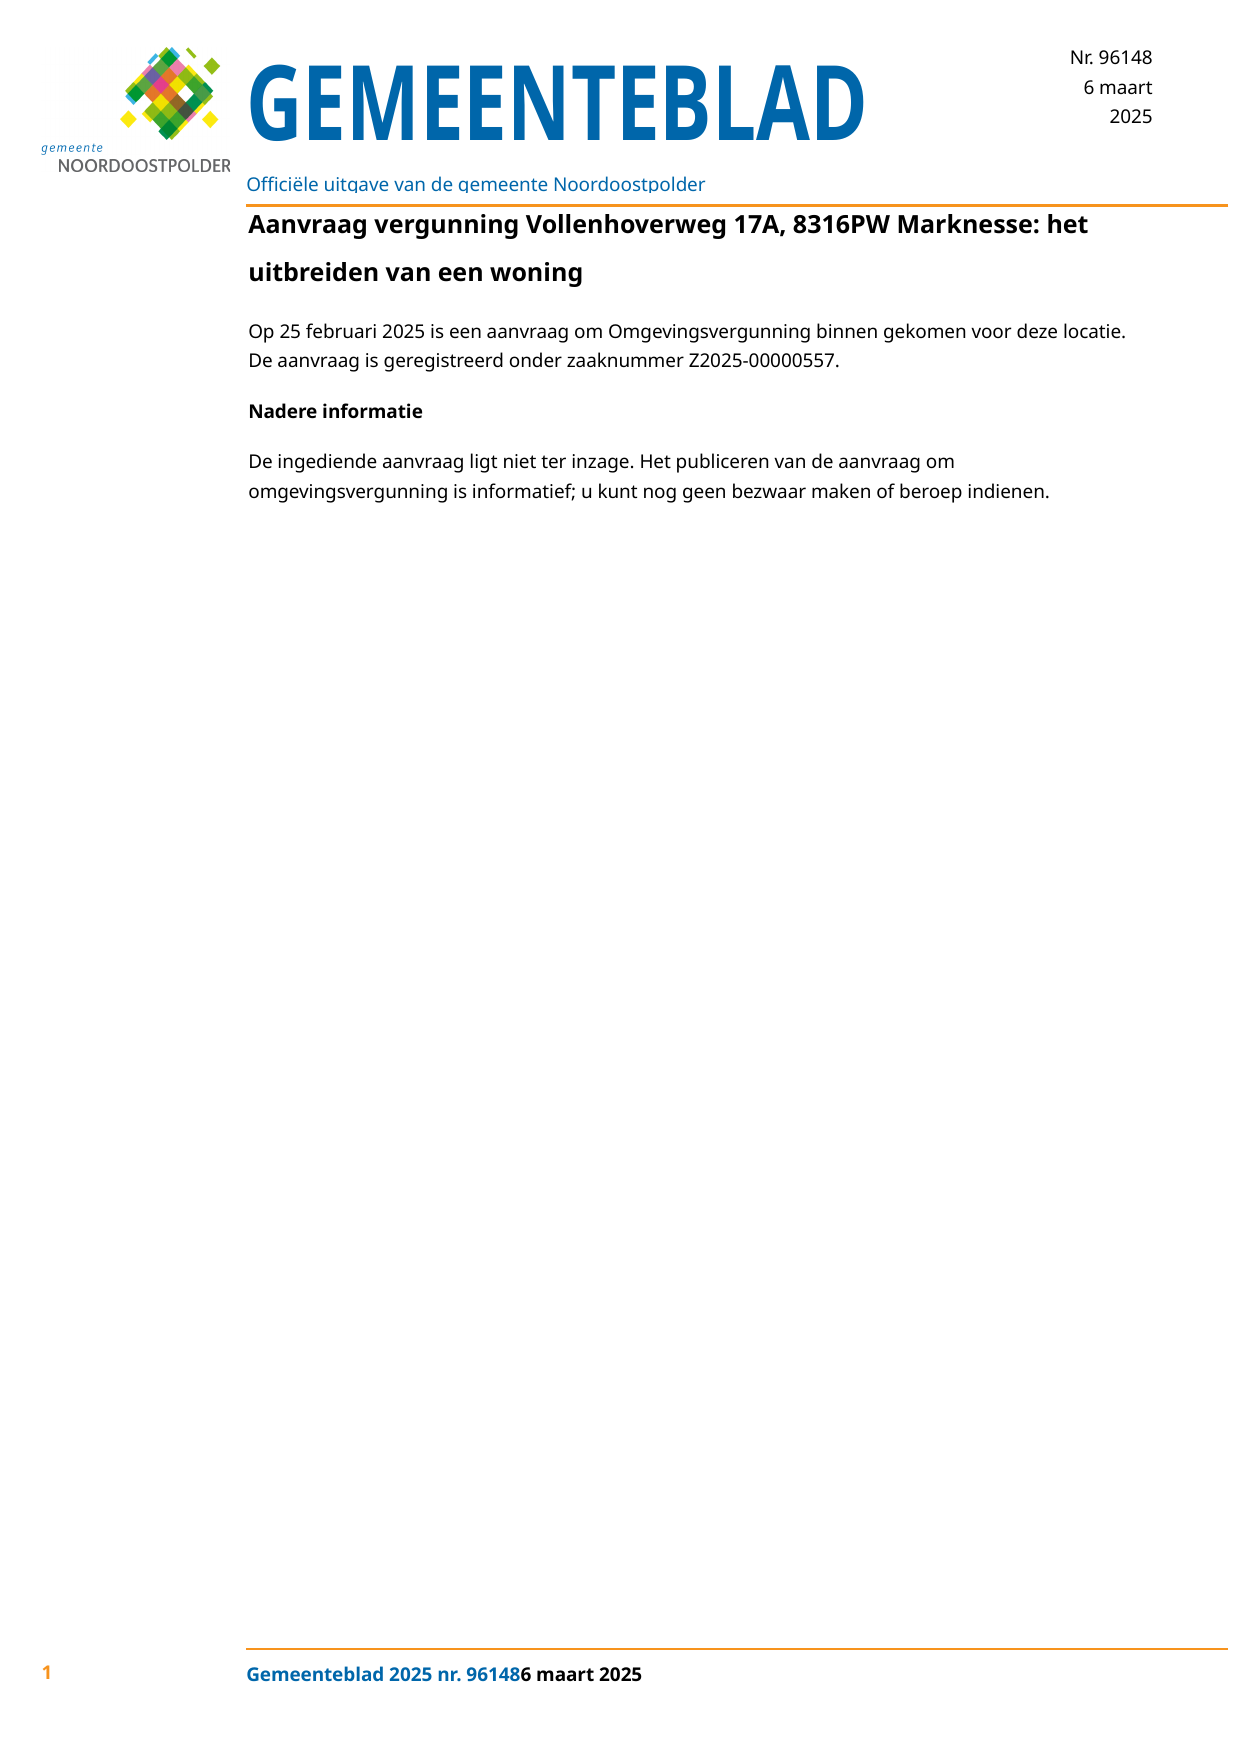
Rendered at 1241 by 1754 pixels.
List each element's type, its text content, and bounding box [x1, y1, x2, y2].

text Aanvraag vergunning Vollenhoverweg 17A, 8316PW Marknesse: het uitbreiden van een woning [248, 207, 1152, 288]
text Op 25 februari 2025 is een aanvraag om Omgevingsvergunning binnen gekomen voor deze locatie. De aanvraag is geregistreerd onder zaaknummer Z2025-00000557. [248, 318, 1152, 373]
picture [41, 47, 231, 172]
text Nadere informatie [248, 398, 1152, 424]
text De ingediende aanvraag ligt niet ter inzage. Het publiceren van de aanvraag om omgevingsvergunning is informatief; u kunt nog geen bezwaar maken of beroep indienen. [248, 448, 1152, 504]
